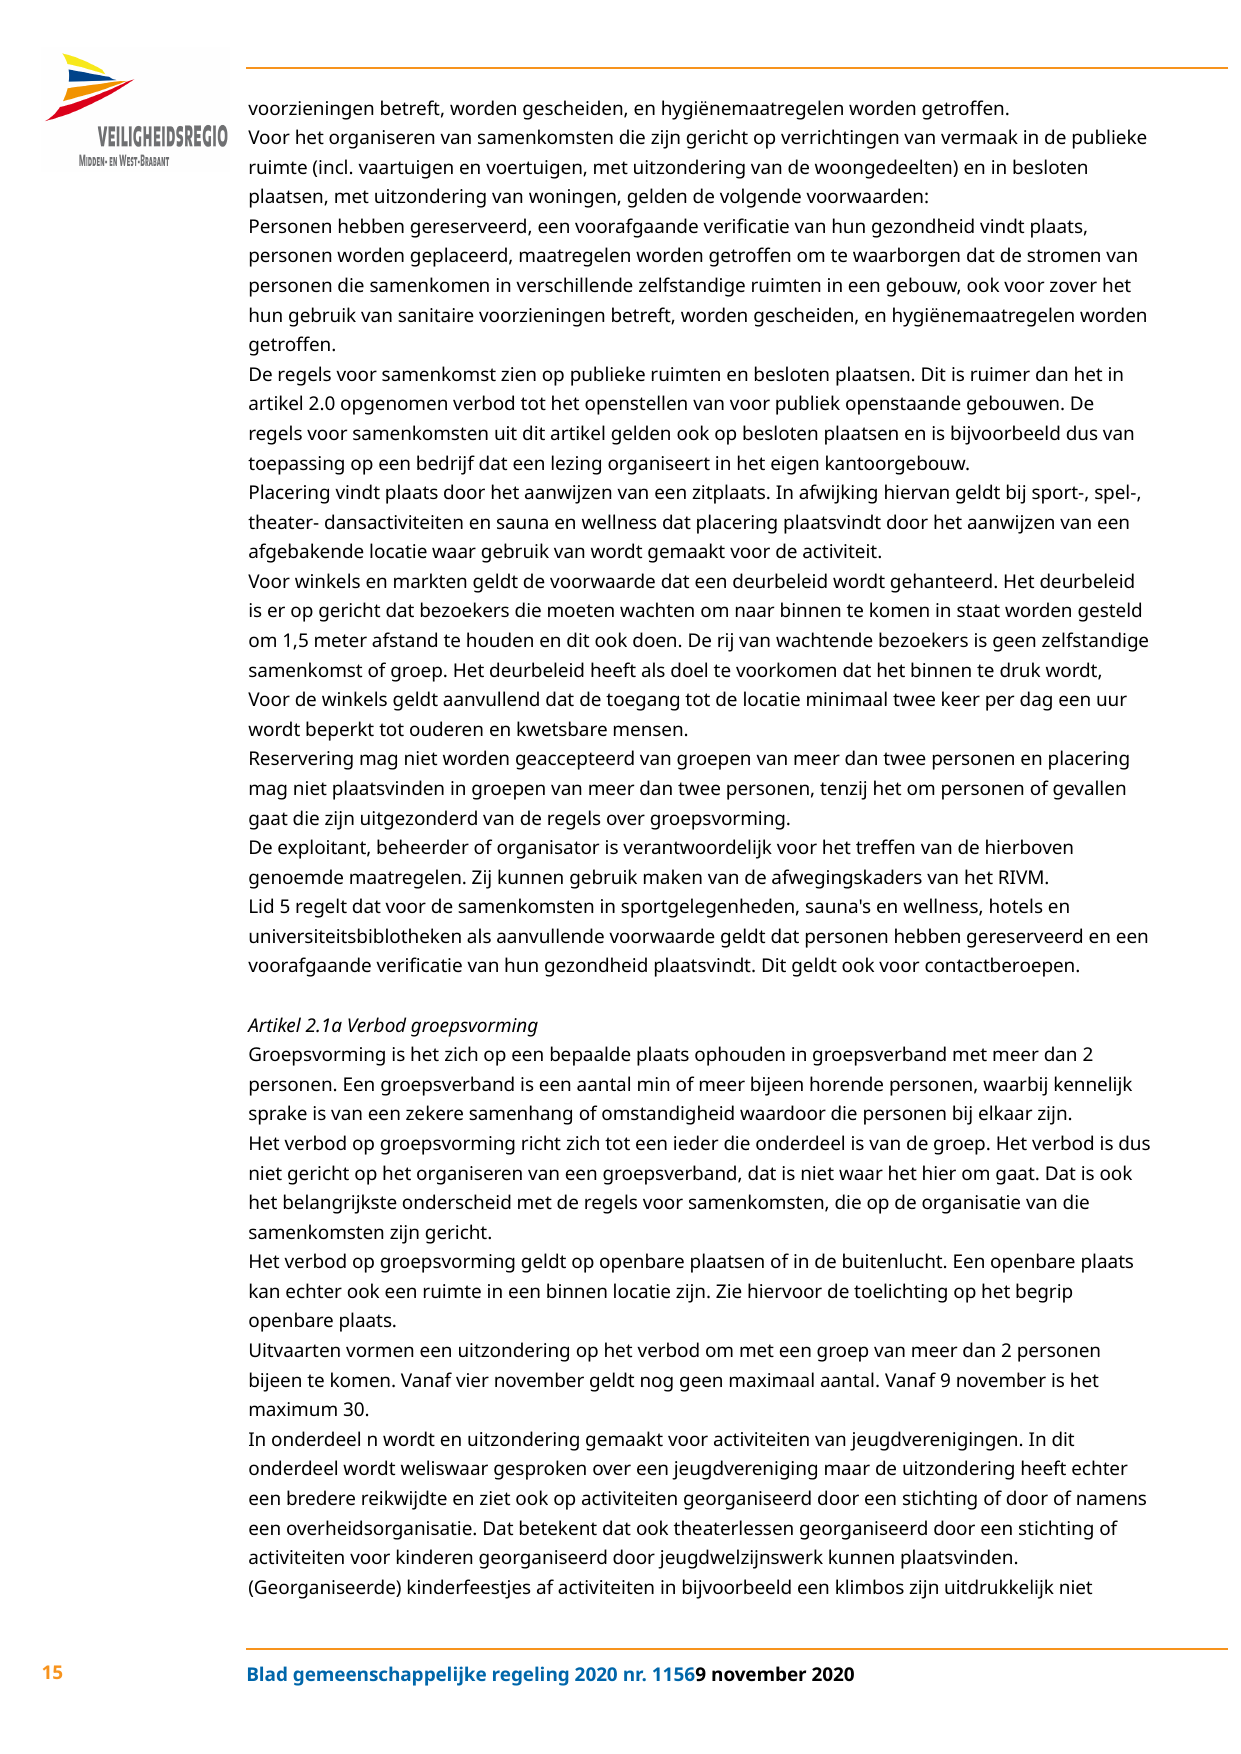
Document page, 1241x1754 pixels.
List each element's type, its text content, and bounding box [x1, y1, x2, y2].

text Groepsvorming is het zich op een bepaalde plaats ophouden in groepsverband met meer dan 2 personen. Een groepsverband is een aantal min of meer bijeen horende personen, waarbij kennelijk sprake is van een zekere samenhang of omstandigheid waardoor die personen bij elkaar zijn. [248, 1041, 1152, 1126]
text Personen hebben gereserveerd, een voorafgaande verificatie van hun gezondheid vindt plaats, personen worden geplaceerd, maatregelen worden getroffen om te waarborgen dat de stromen van personen die samenkomen in verschillende zelfstandige ruimten in een gebouw, ook voor zover het hun gebruik van sanitaire voorzieningen betreft, worden gescheiden, en hygiënemaatregelen worden getroffen. [248, 213, 1152, 357]
text Placering vindt plaats door het aanwijzen van een zitplaats. In afwijking hiervan geldt bij sport-, spel-, theater- dansactiviteiten en sauna en wellness dat placering plaatsvindt door het aanwijzen van een afgebakende locatie waar gebruik van wordt gemaakt voor de activiteit. [248, 479, 1152, 564]
text In onderdeel n wordt en uitzondering gemaakt voor activiteiten van jeugdverenigingen. In dit onderdeel wordt weliswaar gesproken over een jeugdvereniging maar de uitzondering heeft echter een bredere reikwijdte en ziet ook op activiteiten georganiseerd door een stichting of door of namens een overheidsorganisatie. Dat betekent dat ook theaterlessen georganiseerd door een stichting of activiteiten voor kinderen georganiseerd door jeugdwelzijnswerk kunnen plaatsvinden. (Georganiseerde) kinderfeestjes af activiteiten in bijvoorbeeld een klimbos zijn uitdrukkelijk niet [248, 1426, 1152, 1600]
text voorzieningen betreft, worden gescheiden, en hygiënemaatregelen worden getroffen. [248, 95, 1152, 121]
text Lid 5 regelt dat voor de samenkomsten in sportgelegenheden, sauna's en wellness, hotels en universiteitsbiblotheken als aanvullende voorwaarde geldt dat personen hebben gereserveerd en een voorafgaande verificatie van hun gezondheid plaatsvindt. Dit geldt ook voor contactberoepen. [248, 893, 1152, 978]
text Artikel 2.1a Verbod groepsvorming [248, 1012, 1152, 1038]
text Reservering mag niet worden geaccepteerd van groepen van meer dan twee personen en placering mag niet plaatsvinden in groepen van meer dan twee personen, tenzij het om personen of gevallen gaat die zijn uitgezonderd van de regels over groepsvorming. [248, 746, 1152, 831]
text Voor winkels en markten geldt de voorwaarde dat een deurbeleid wordt gehanteerd. Het deurbeleid is er op gericht dat bezoekers die moeten wachten om naar binnen te komen in staat worden gesteld om 1,5 meter afstand te houden en dit ook doen. De rij van wachtende bezoekers is geen zelfstandige samenkomst of groep. Het deurbeleid heeft als doel te voorkomen dat het binnen te druk wordt, [248, 568, 1152, 683]
text Uitvaarten vormen een uitzondering op het verbod om met een groep van meer dan 2 personen bijeen te komen. Vanaf vier november geldt nog geen maximaal aantal. Vanaf 9 november is het maximum 30. [248, 1337, 1152, 1422]
text De exploitant, beheerder of organisator is verantwoordelijk voor het treffen van de hierboven genoemde maatregelen. Zij kunnen gebruik maken van de afwegingskaders van het RIVM. [248, 834, 1152, 890]
text Het verbod op groepsvorming richt zich tot een ieder die onderdeel is van de groep. Het verbod is dus niet gericht op het organiseren van een groepsverband, dat is niet waar het hier om gaat. Dat is ook het belangrijkste onderscheid met de regels voor samenkomsten, die op de organisatie van die samenkomsten zijn gericht. [248, 1130, 1152, 1245]
picture [41, 47, 231, 172]
text Voor de winkels geldt aanvullend dat de toegang tot de locatie minimaal twee keer per dag een uur wordt beperkt tot ouderen en kwetsbare mensen. [248, 686, 1152, 742]
text Voor het organiseren van samenkomsten die zijn gericht op verrichtingen van vermaak in de publieke ruimte (incl. vaartuigen en voertuigen, met uitzondering van de woongedeelten) en in besloten plaatsen, met uitzondering van woningen, gelden de volgende voorwaarden: [248, 124, 1152, 209]
text De regels voor samenkomst zien op publieke ruimten en besloten plaatsen. Dit is ruimer dan het in artikel 2.0 opgenomen verbod tot het openstellen van voor publiek openstaande gebouwen. De regels voor samenkomsten uit dit artikel gelden ook op besloten plaatsen en is bijvoorbeeld dus van toepassing op een bedrijf dat een lezing organiseert in het eigen kantoorgebouw. [248, 361, 1152, 476]
text Het verbod op groepsvorming geldt op openbare plaatsen of in de buitenlucht. Een openbare plaats kan echter ook een ruimte in een binnen locatie zijn. Zie hiervoor de toelichting op het begrip openbare plaats. [248, 1248, 1152, 1333]
